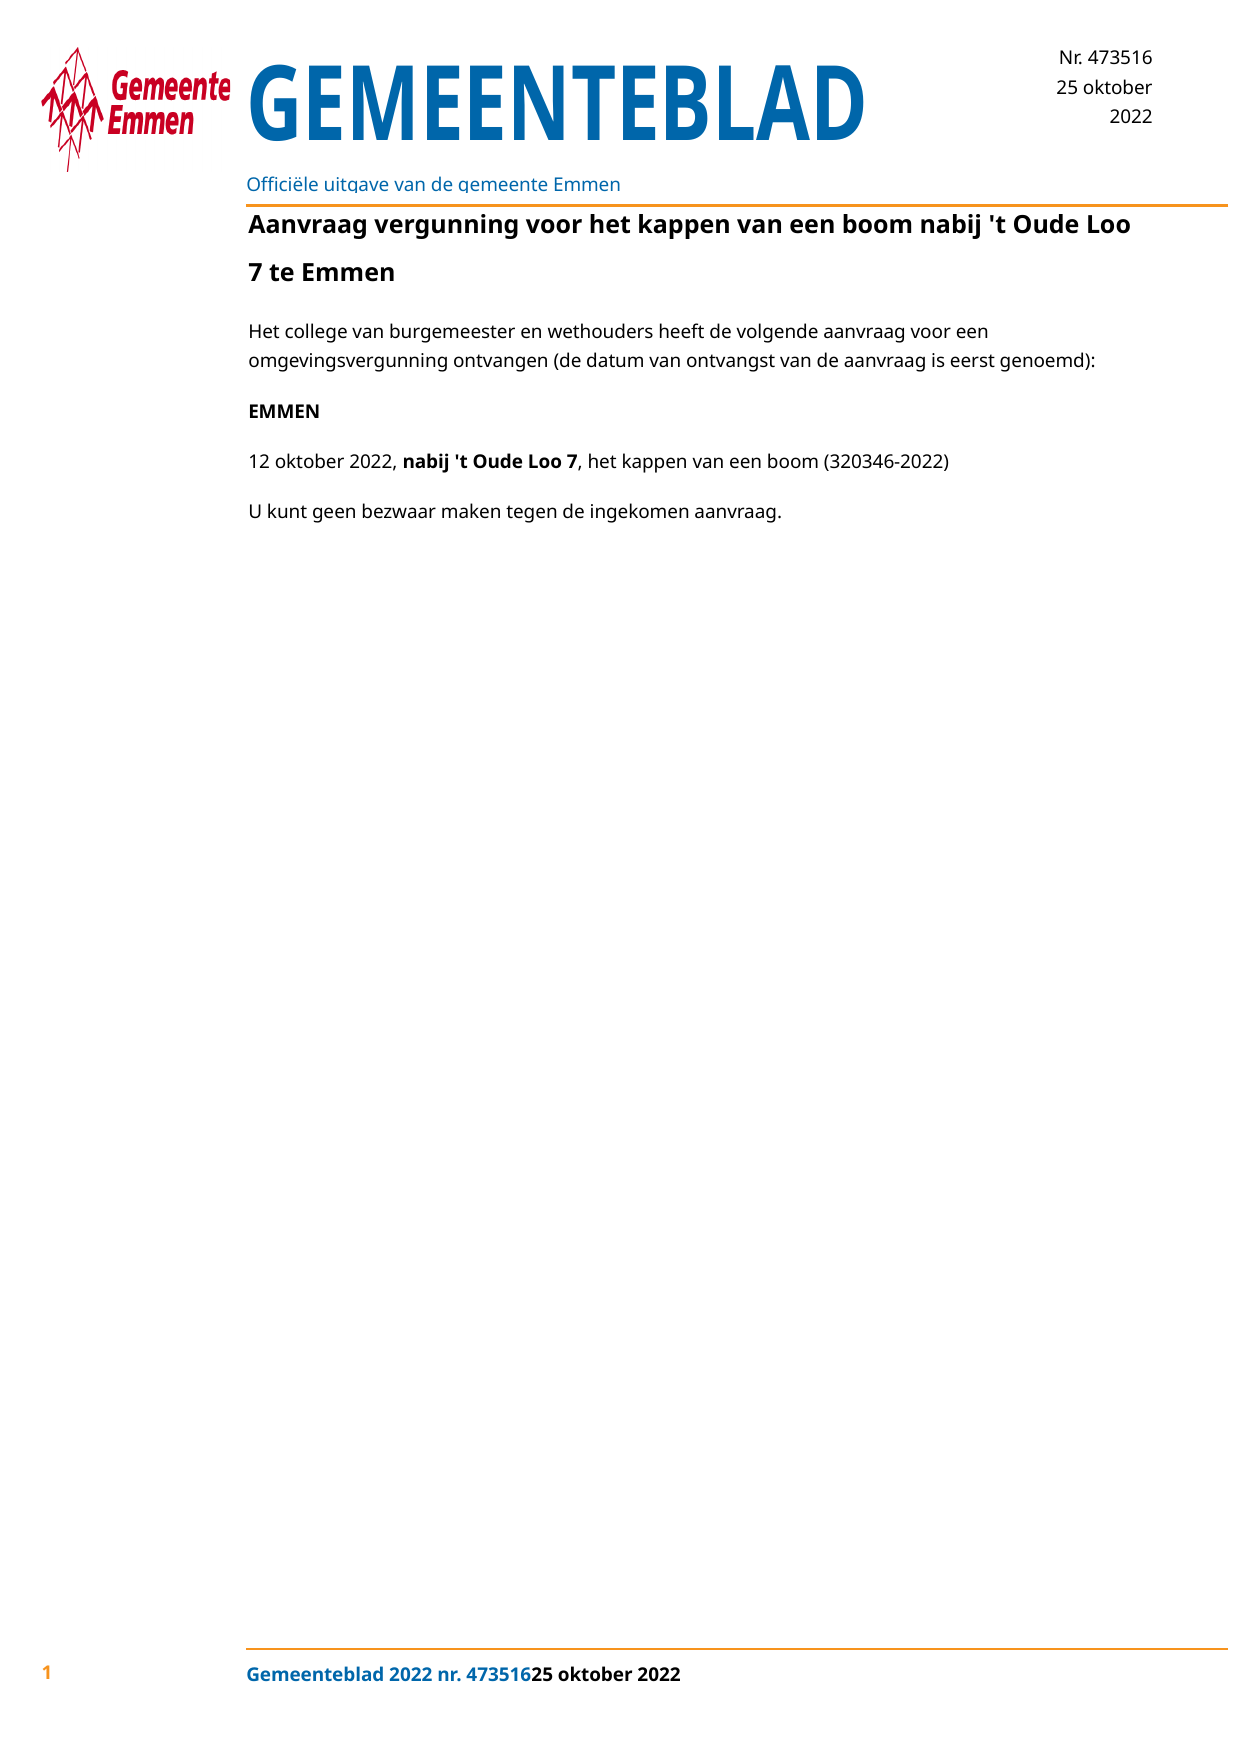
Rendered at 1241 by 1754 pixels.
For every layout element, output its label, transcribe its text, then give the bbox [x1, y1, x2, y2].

text Het college van burgemeester en wethouders heeft de volgende aanvraag voor een omgevingsvergunning ontvangen (de datum van ontvangst van de aanvraag is eerst genoemd): [248, 318, 1152, 373]
text U kunt geen bezwaar maken tegen de ingekomen aanvraag. [248, 499, 1152, 524]
text Aanvraag vergunning voor het kappen van een boom nabij 't Oude Loo 7 te Emmen [248, 207, 1152, 288]
picture [41, 47, 231, 172]
text 12 oktober 2022, nabij 't Oude Loo 7, het kappen van een boom (320346-2022) [248, 448, 1152, 474]
text EMMEN [248, 398, 1152, 424]
